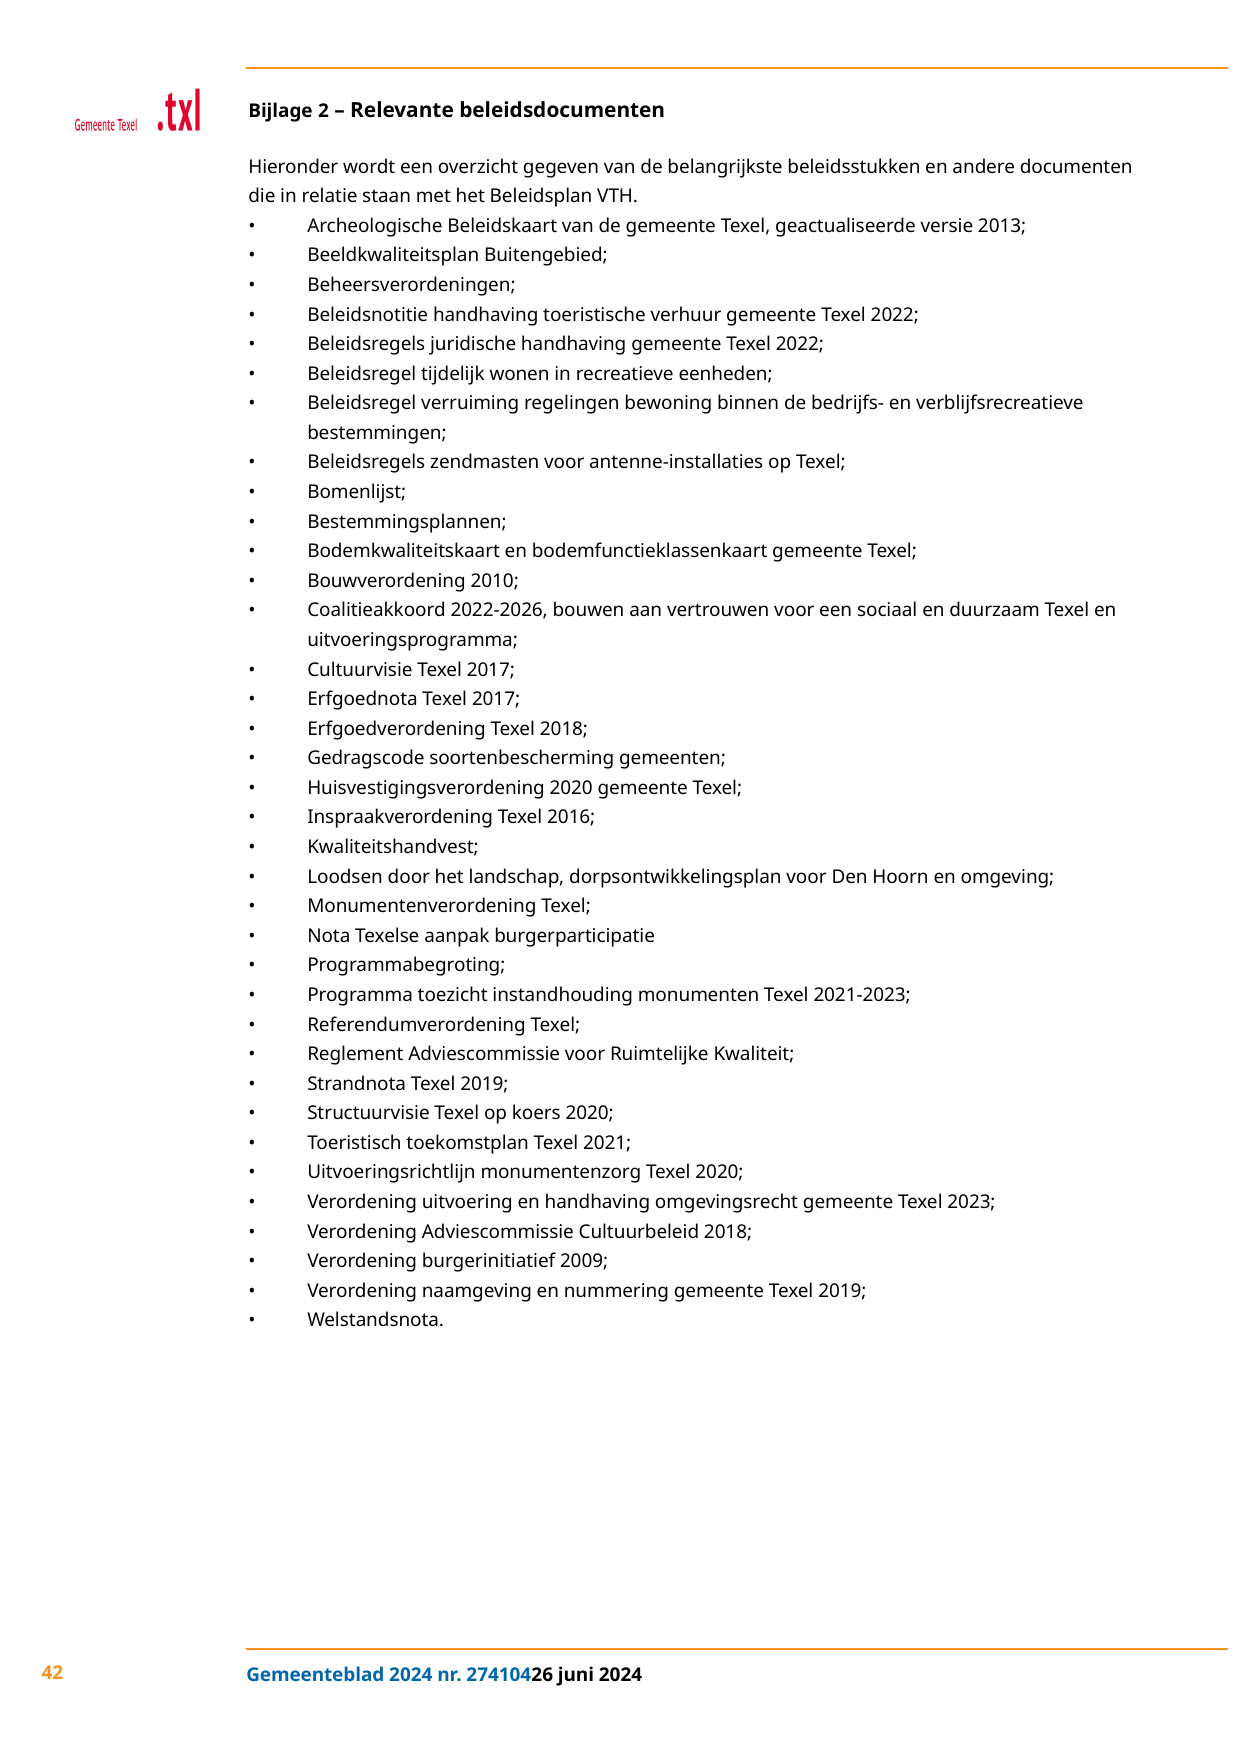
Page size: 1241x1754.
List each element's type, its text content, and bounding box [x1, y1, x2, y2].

list Beleidsregel tijdelijk wonen in recreatieve eenheden; [248, 360, 1152, 386]
list Toeristisch toekomstplan Texel 2021; [248, 1129, 1152, 1155]
list Kwaliteitshandvest; [248, 833, 1152, 859]
list Beleidsregels juridische handhaving gemeente Texel 2022; [248, 330, 1152, 356]
list Structuurvisie Texel op koers 2020; [248, 1099, 1152, 1125]
list Cultuurvisie Texel 2017; [248, 656, 1152, 682]
list Verordening naamgeving en nummering gemeente Texel 2019; [248, 1277, 1152, 1303]
picture [41, 47, 231, 172]
list Beleidsregels zendmasten voor antenne-installaties op Texel; [248, 449, 1152, 474]
list Beeldkwaliteitsplan Buitengebied; [248, 242, 1152, 267]
list Uitvoeringsrichtlijn monumentenzorg Texel 2020; [248, 1159, 1152, 1184]
list Verordening Adviescommissie Cultuurbeleid 2018; [248, 1218, 1152, 1244]
text Hieronder wordt een overzicht gegeven van de belangrijkste beleidsstukken en andere documenten die in relatie staan met het Beleidsplan VTH. [248, 153, 1152, 208]
list Erfgoednota Texel 2017; [248, 685, 1152, 711]
list Beheersverordeningen; [248, 271, 1152, 297]
list Verordening burgerinitiatief 2009; [248, 1247, 1152, 1273]
list Erfgoedverordening Texel 2018; [248, 715, 1152, 741]
list Gedragscode soortenbescherming gemeenten; [248, 744, 1152, 770]
list Archeologische Beleidskaart van de gemeente Texel, geactualiseerde versie 2013; [248, 212, 1152, 238]
list Huisvestigingsverordening 2020 gemeente Texel; [248, 774, 1152, 800]
list Programma toezicht instandhouding monumenten Texel 2021-2023; [248, 981, 1152, 1007]
list Bodemkwaliteitskaart en bodemfunctieklassenkaart gemeente Texel; [248, 537, 1152, 563]
list Welstandsnota. [248, 1307, 1152, 1332]
list Beleidsnotitie handhaving toeristische verhuur gemeente Texel 2022; [248, 301, 1152, 327]
list Bestemmingsplannen; [248, 508, 1152, 534]
list Verordening uitvoering en handhaving omgevingsrecht gemeente Texel 2023; [248, 1188, 1152, 1214]
list Inspraakverordening Texel 2016; [248, 804, 1152, 829]
list Programmabegroting; [248, 952, 1152, 977]
list Nota Texelse aanpak burgerparticipatie [248, 922, 1152, 948]
list Reglement Adviescommissie voor Ruimtelijke Kwaliteit; [248, 1040, 1152, 1066]
list Monumentenverordening Texel; [248, 892, 1152, 918]
list Referendumverordening Texel; [248, 1011, 1152, 1037]
list Beleidsregel verruiming regelingen bewoning binnen de bedrijfs- en verblijfsrecreatieve bestemmingen; [248, 389, 1152, 445]
text Bijlage 2 – Relevante beleidsdocumenten [248, 95, 1152, 123]
list Bomenlijst; [248, 478, 1152, 504]
list Coalitieakkoord 2022-2026, bouwen aan vertrouwen voor een sociaal en duurzaam Texel en uitvoeringsprogramma; [248, 597, 1152, 652]
list Loodsen door het landschap, dorpsontwikkelingsplan voor Den Hoorn en omgeving; [248, 863, 1152, 889]
list Strandnota Texel 2019; [248, 1070, 1152, 1096]
list Bouwverordening 2010; [248, 567, 1152, 593]
